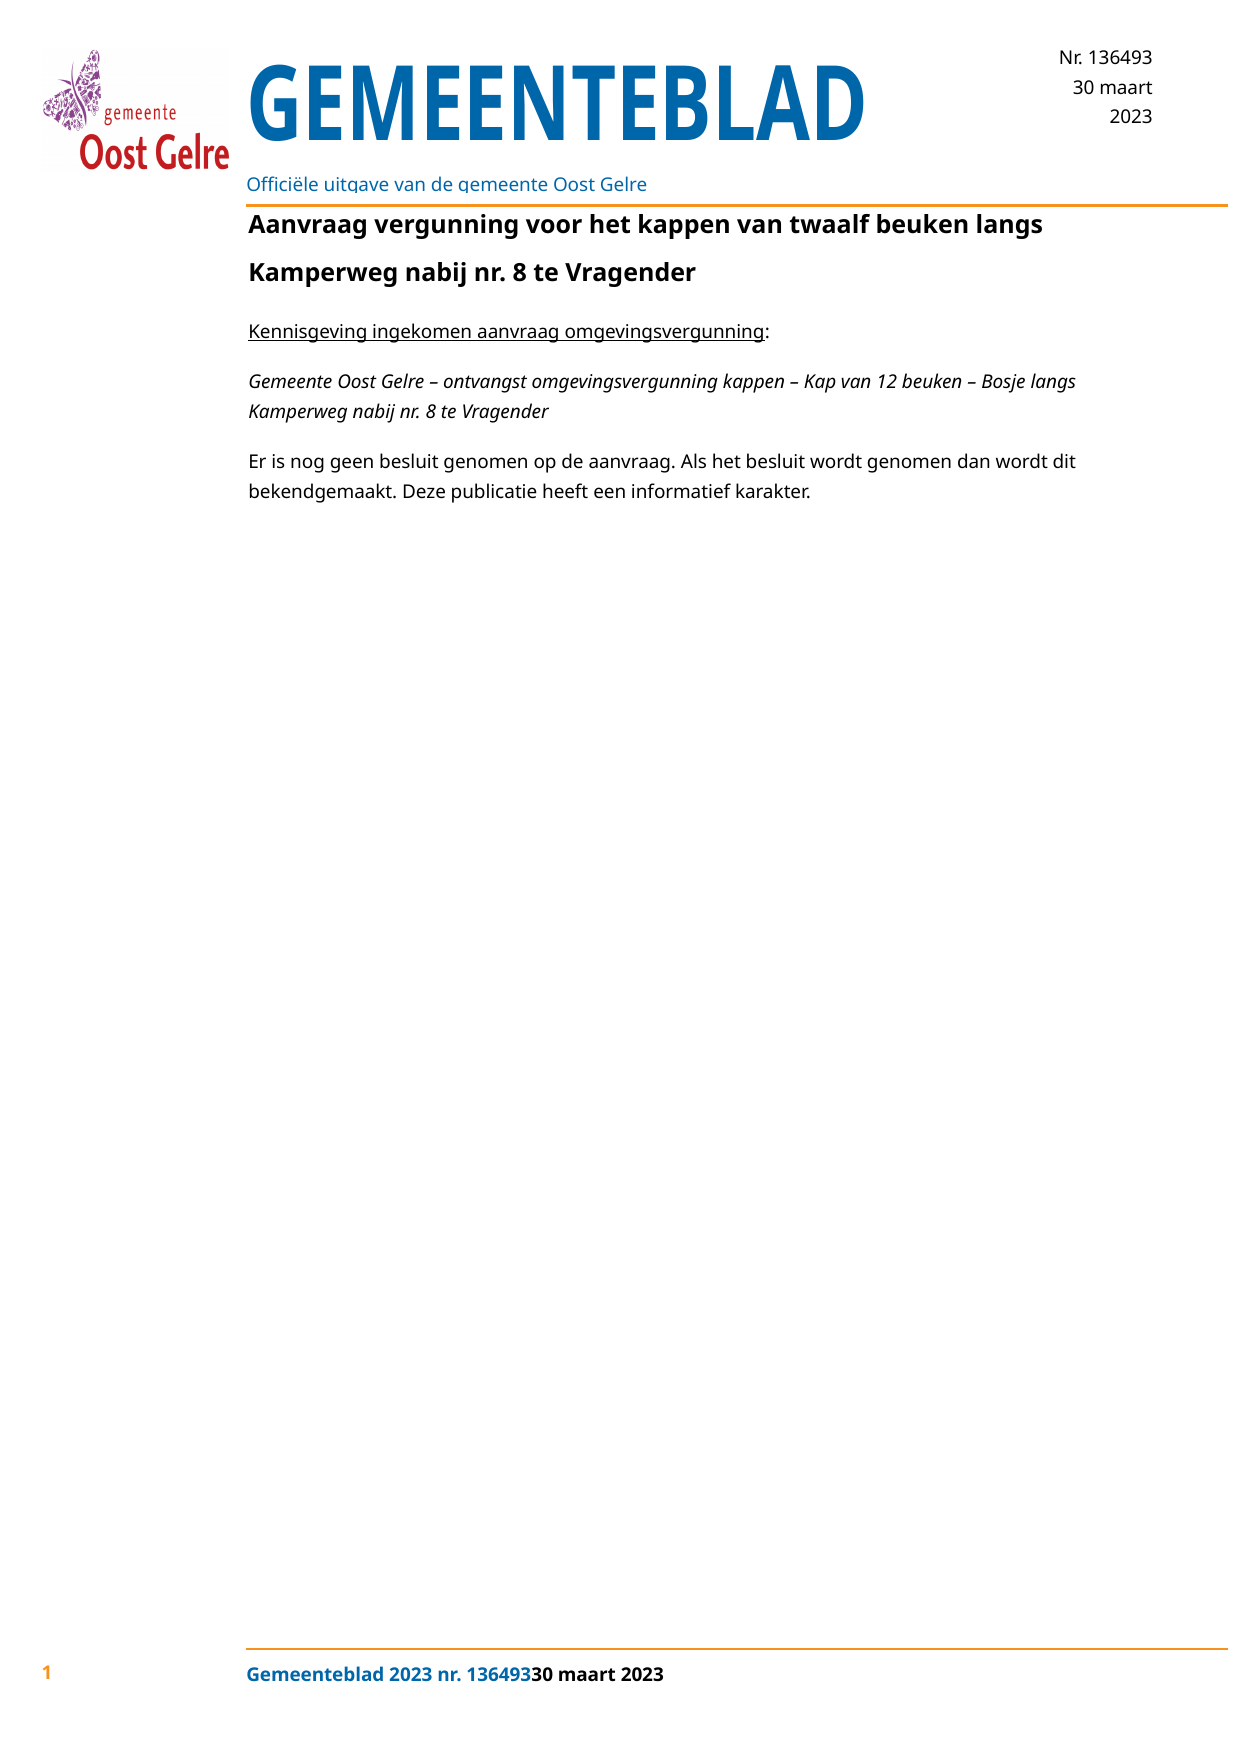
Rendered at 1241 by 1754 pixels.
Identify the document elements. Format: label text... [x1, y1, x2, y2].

text Aanvraag vergunning voor het kappen van twaalf beuken langs Kamperweg nabij nr. 8 te Vragender [248, 207, 1152, 288]
picture [41, 47, 231, 172]
text Kennisgeving ingekomen aanvraag omgevingsvergunning: [248, 318, 1152, 344]
text Er is nog geen besluit genomen op de aanvraag. Als het besluit wordt genomen dan wordt dit bekendgemaakt. Deze publicatie heeft een informatief karakter. [248, 448, 1152, 504]
text Gemeente Oost Gelre – ontvangst omgevingsvergunning kappen – Kap van 12 beuken – Bosje langs Kamperweg nabij nr. 8 te Vragender [248, 368, 1152, 424]
